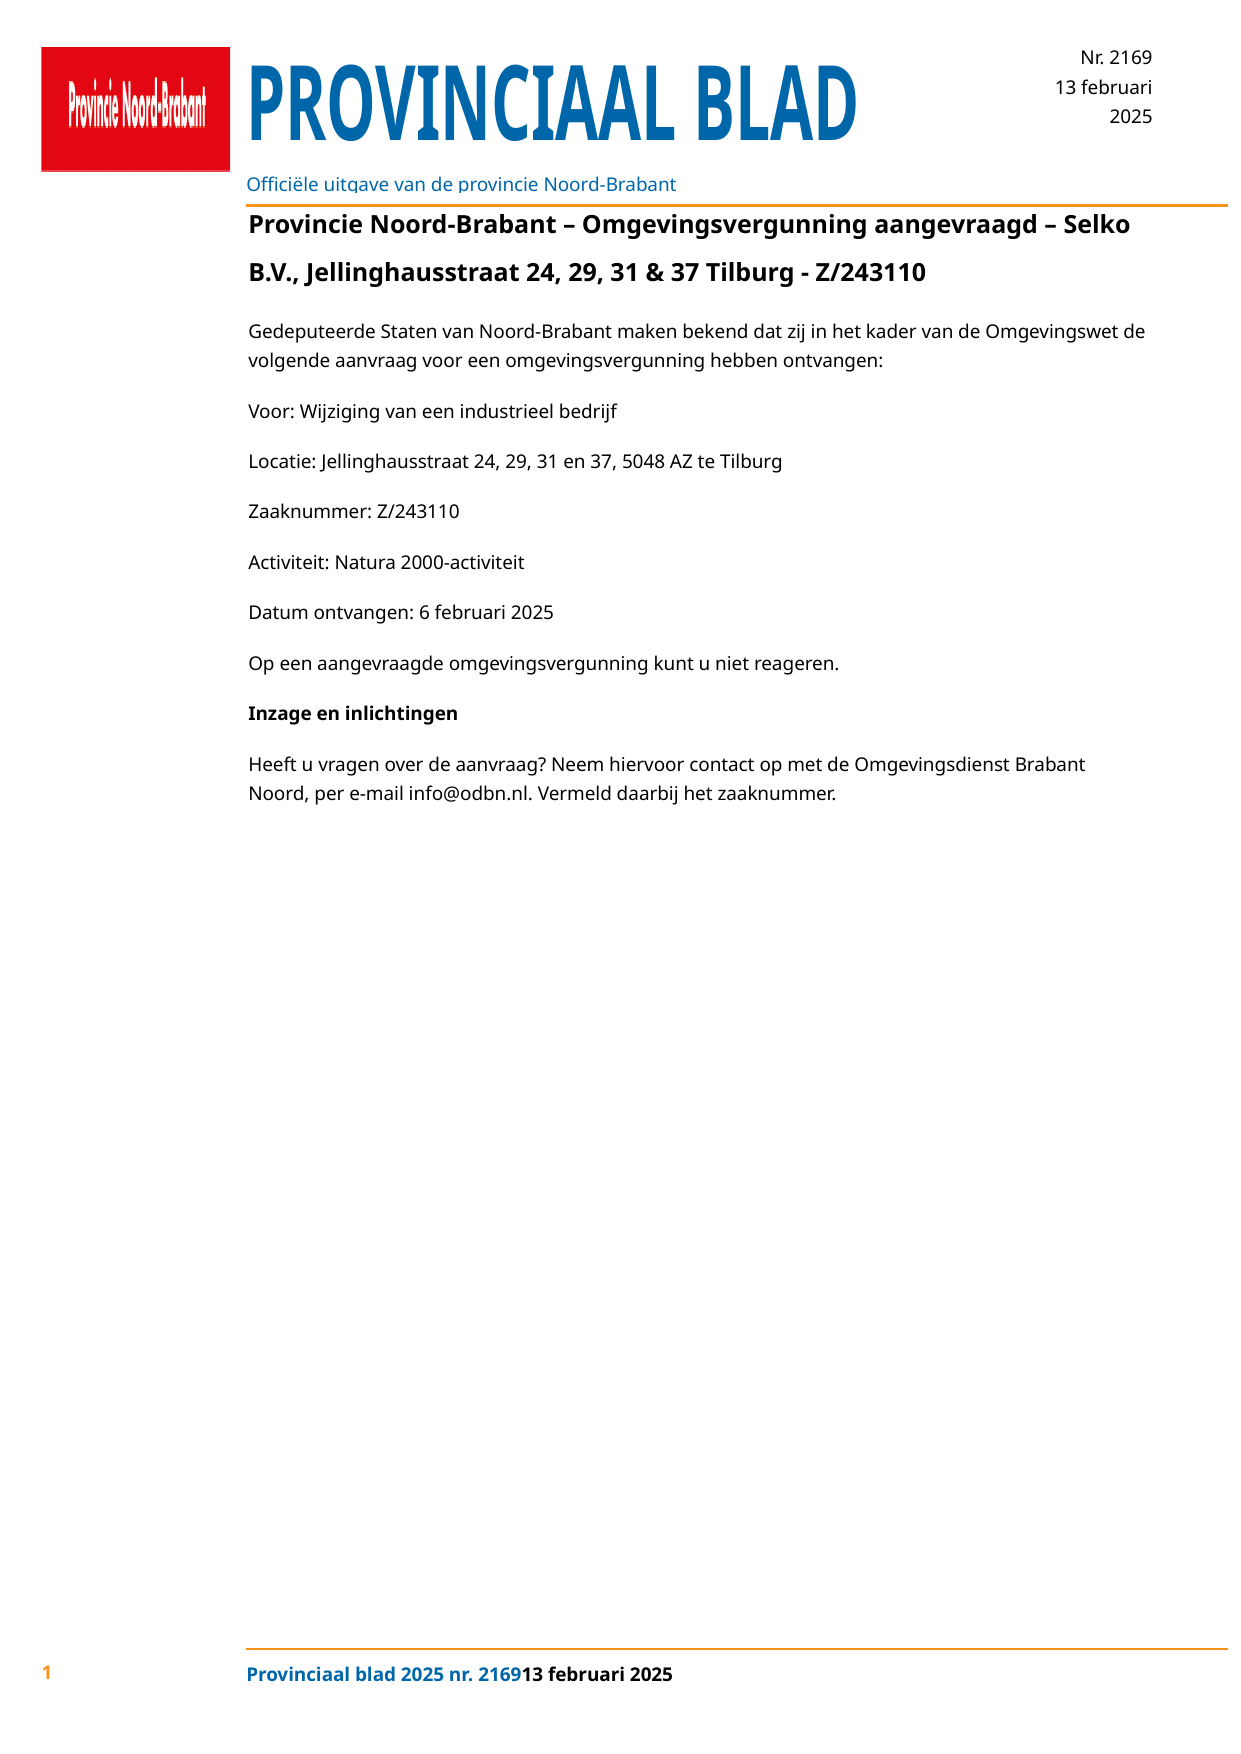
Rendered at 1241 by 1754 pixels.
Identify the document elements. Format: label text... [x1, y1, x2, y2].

text Inzage en inlichtingen [248, 700, 1152, 726]
text Zaaknummer: Z/243110 [248, 499, 1152, 524]
text Activiteit: Natura 2000-activiteit [248, 549, 1152, 575]
text Datum ontvangen: 6 februari 2025 [248, 599, 1152, 625]
text Op een aangevraagde omgevingsvergunning kunt u niet reageren. [248, 650, 1152, 676]
picture [41, 47, 231, 172]
text Locatie: Jellinghausstraat 24, 29, 31 en 37, 5048 AZ te Tilburg [248, 448, 1152, 474]
text Provincie Noord-Brabant – Omgevingsvergunning aangevraagd – Selko B.V., Jellinghausstraat 24, 29, 31 & 37 Tilburg - Z/243110 [248, 207, 1152, 288]
text Heeft u vragen over de aanvraag? Neem hiervoor contact op met de Omgevingsdienst Brabant Noord, per e-mail info@odbn.nl. Vermeld daarbij het zaaknummer. [248, 751, 1152, 806]
text Gedeputeerde Staten van Noord-Brabant maken bekend dat zij in het kader van de Omgevingswet de volgende aanvraag voor een omgevingsvergunning hebben ontvangen: [248, 318, 1152, 373]
text Voor: Wijziging van een industrieel bedrijf [248, 398, 1152, 424]
